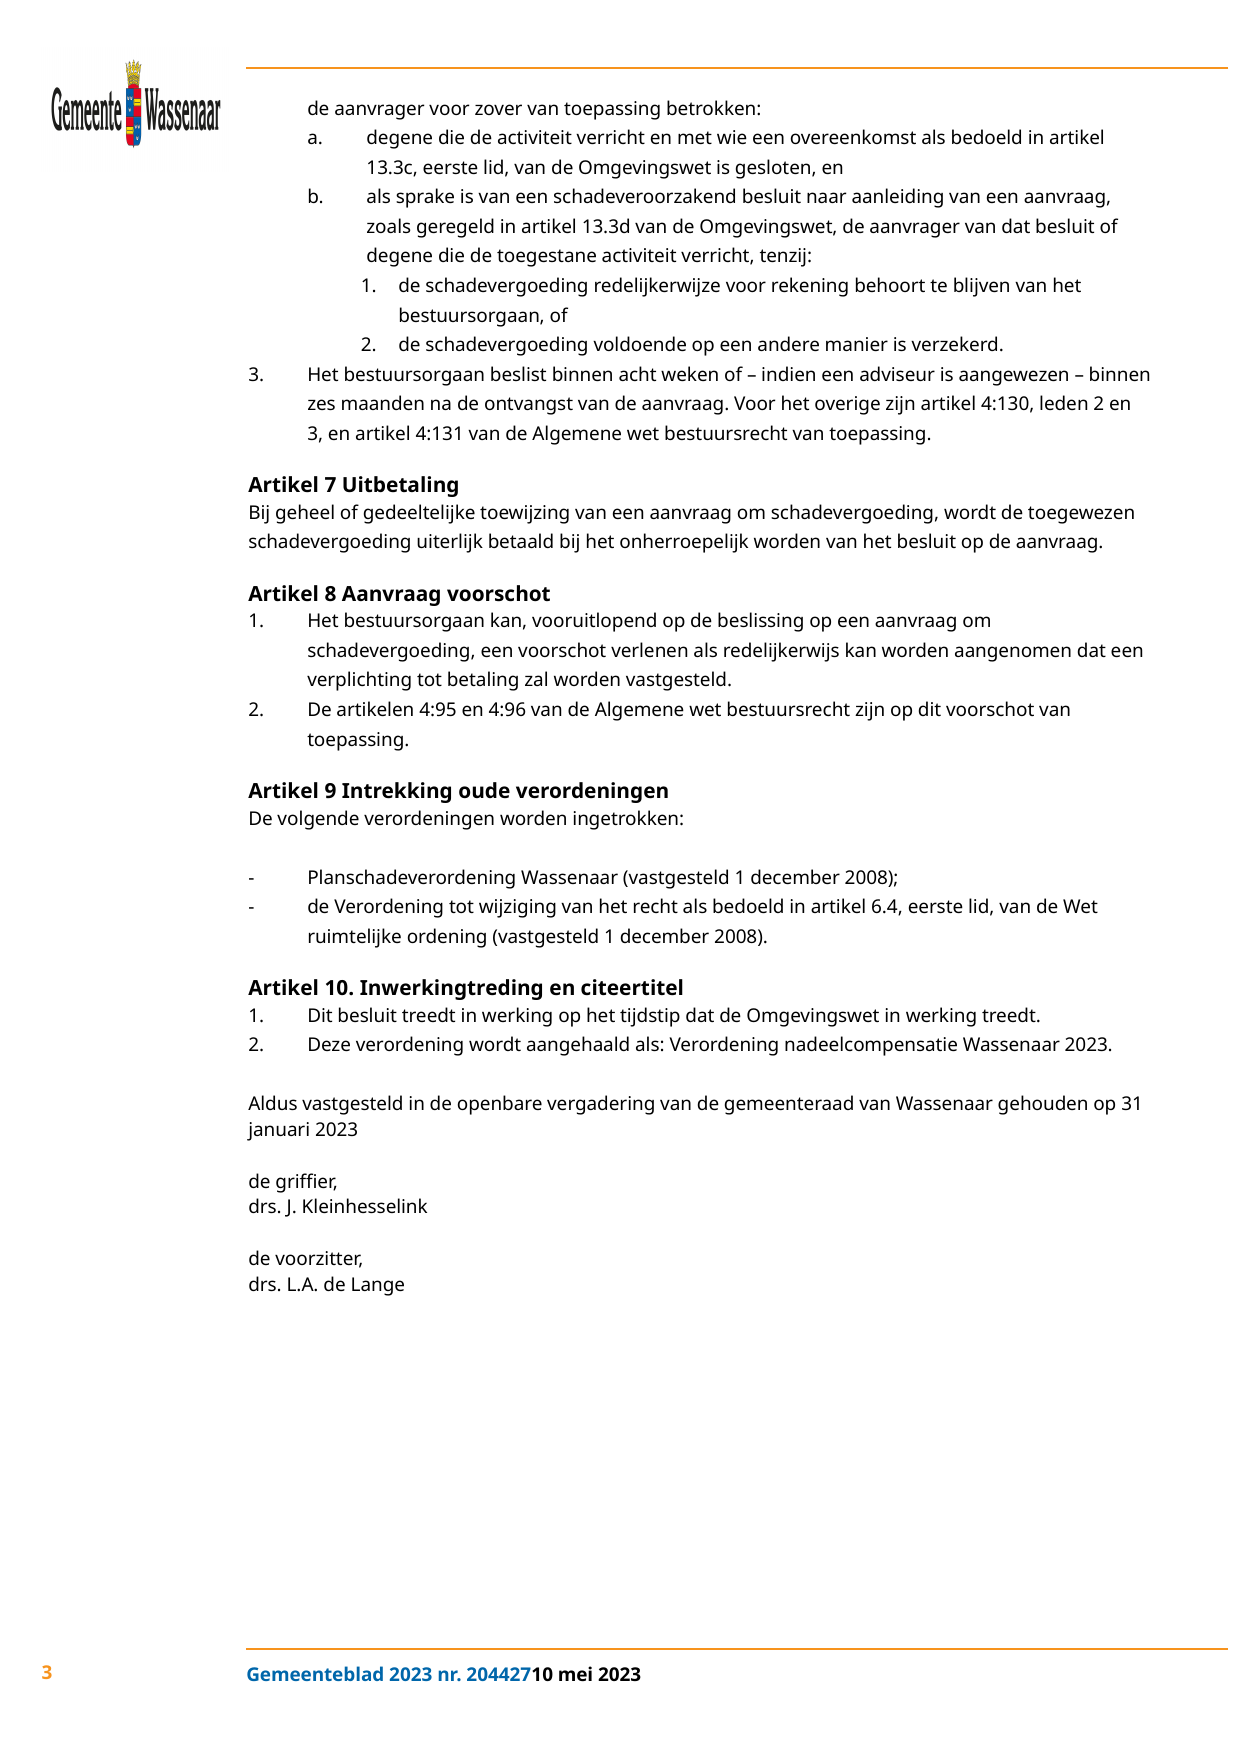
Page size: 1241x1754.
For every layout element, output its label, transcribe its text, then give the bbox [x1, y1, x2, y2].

list de aanvrager voor zover van toepassing betrokken: [248, 95, 1152, 121]
text drs. L.A. de Lange [248, 1271, 1152, 1296]
text Artikel 10. Inwerkingtreding en citeertitel [248, 973, 1152, 1002]
list als sprake is van een schadeveroorzakend besluit naar aanleiding van een aanvraag, zoals geregeld in artikel 13.3d van de Omgevingswet, de aanvrager van dat besluit of degene die de toegestane activiteit verricht, tenzij: [307, 183, 1152, 268]
picture [41, 47, 231, 172]
text de griffier, [248, 1168, 1152, 1193]
list Het bestuursorgaan kan, vooruitlopend op de beslissing op een aanvraag om schadevergoeding, een voorschot verlenen als redelijkerwijs kan worden aangenomen dat een verplichting tot betaling zal worden vastgesteld. [248, 607, 1152, 692]
text drs. J. Kleinhesselink [248, 1193, 1152, 1219]
list degene die de activiteit verricht en met wie een overeenkomst als bedoeld in artikel 13.3c, eerste lid, van de Omgevingswet is gesloten, en [307, 124, 1152, 180]
text de voorzitter, [248, 1245, 1152, 1271]
list De artikelen 4:95 en 4:96 van de Algemene wet bestuursrecht zijn op dit voorschot van toepassing. [248, 696, 1152, 752]
list de Verordening tot wijziging van het recht als bedoeld in artikel 6.4, eerste lid, van de Wet ruimtelijke ordening (vastgesteld 1 december 2008). [248, 893, 1152, 949]
list Deze verordening wordt aangehaald als: Verordening nadeelcompensatie Wassenaar 2023. [248, 1031, 1152, 1057]
list Planschadeverordening Wassenaar (vastgesteld 1 december 2008); [248, 864, 1152, 889]
list de schadevergoeding voldoende op een andere manier is verzekerd. [361, 331, 1152, 357]
list Het bestuursorgaan beslist binnen acht weken of – indien een adviseur is aangewezen – binnen zes maanden na de ontvangst van de aanvraag. Voor het overige zijn artikel 4:130, leden 2 en 3, en artikel 4:131 van de Algemene wet bestuursrecht van toepassing. [248, 361, 1152, 446]
list Dit besluit treedt in werking op het tijdstip dat de Omgevingswet in werking treedt. [248, 1002, 1152, 1028]
list de schadevergoeding redelijkerwijze voor rekening behoort te blijven van het bestuursorgaan, of [361, 272, 1152, 328]
text Artikel 9 Intrekking oude verordeningen [248, 776, 1152, 805]
text De volgende verordeningen worden ingetrokken: [248, 805, 1152, 830]
text Artikel 8 Aanvraag voorschot [248, 579, 1152, 607]
text Artikel 7 Uitbetaling [248, 471, 1152, 499]
text Aldus vastgesteld in de openbare vergadering van de gemeenteraad van Wassenaar gehouden op 31 januari 2023 [248, 1091, 1152, 1142]
text Bij geheel of gedeeltelijke toewijzing van een aanvraag om schadevergoeding, wordt de toegewezen schadevergoeding uiterlijk betaald bij het onherroepelijk worden van het besluit op de aanvraag. [248, 499, 1152, 554]
